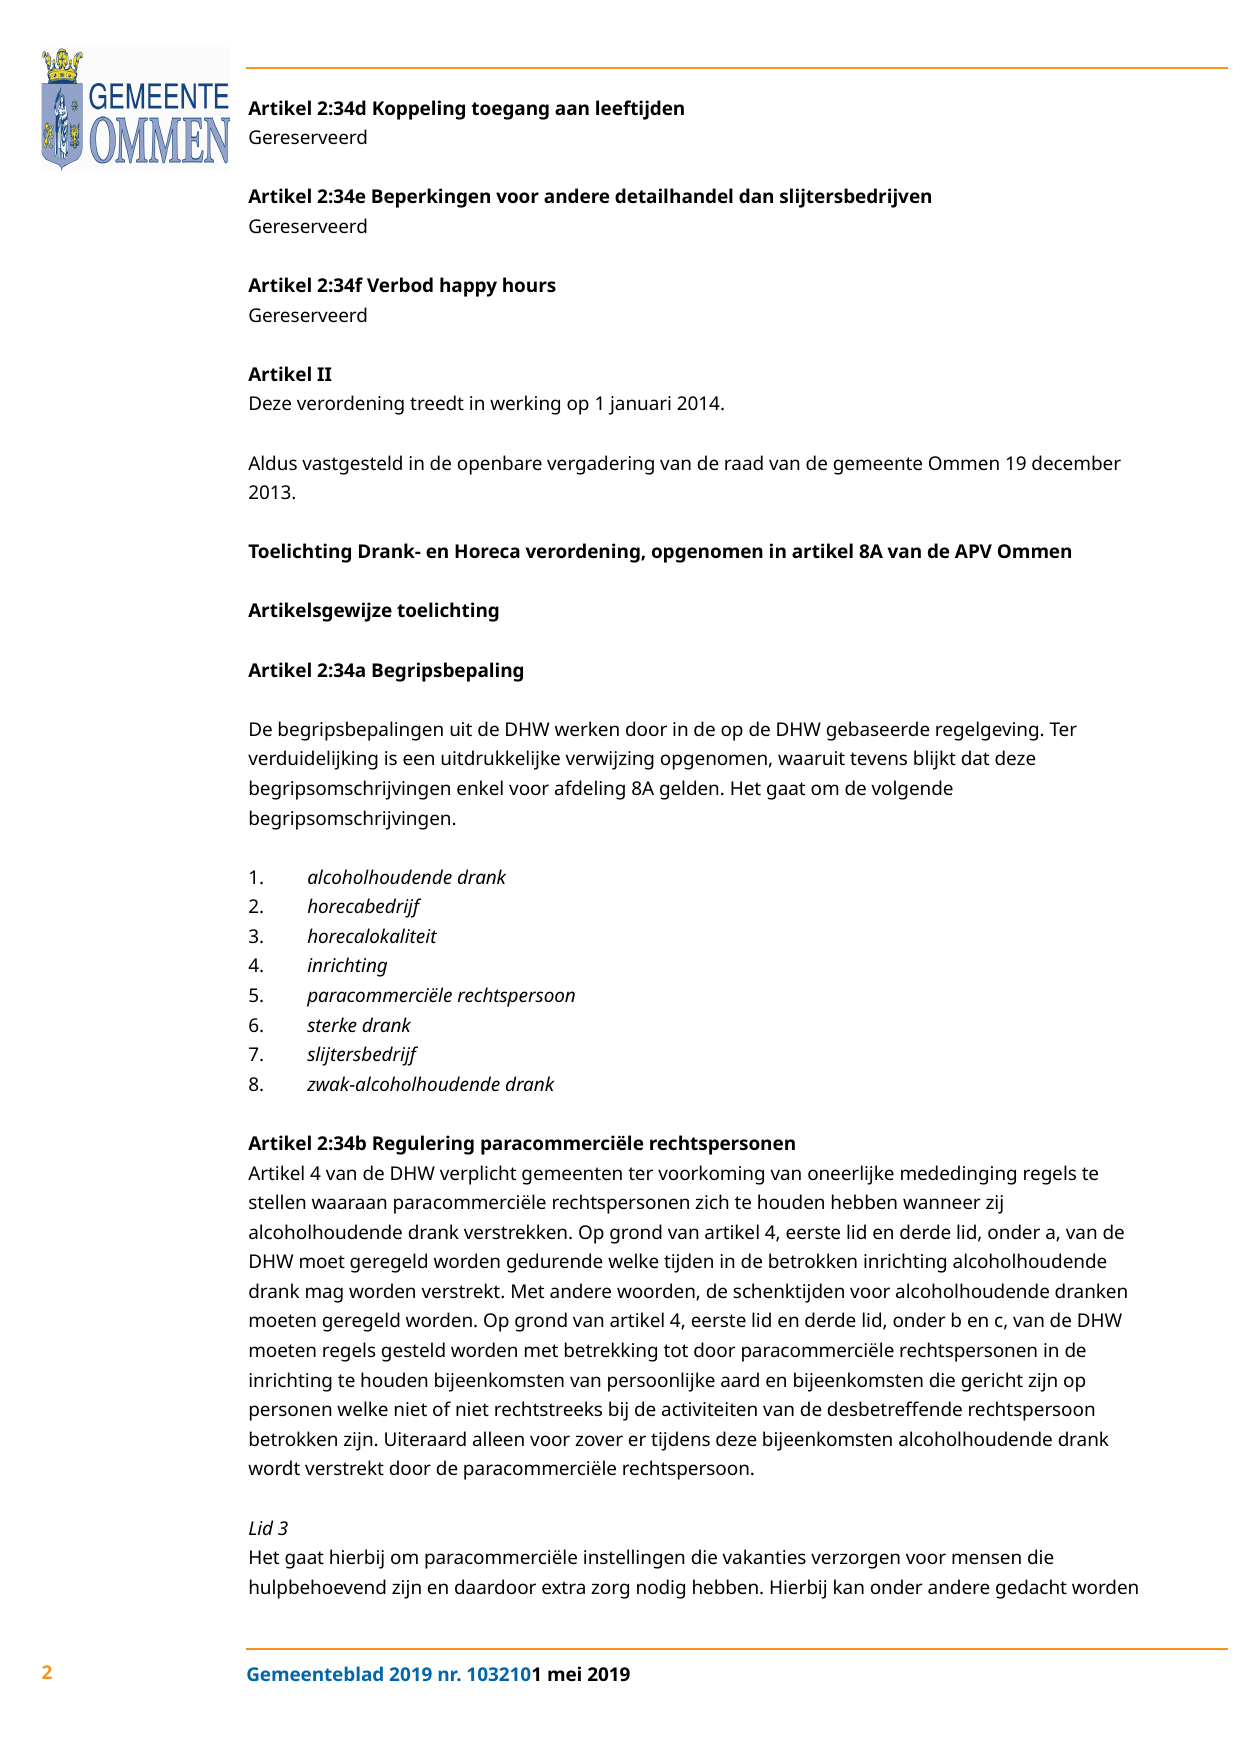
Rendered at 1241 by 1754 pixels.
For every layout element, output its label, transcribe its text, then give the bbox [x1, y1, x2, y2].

list paracommerciële rechtspersoon [248, 982, 1152, 1008]
text Gereserveerd [248, 302, 1152, 328]
text Artikel 2:34d Koppeling toegang aan leeftijden [248, 95, 1152, 121]
text De begripsbepalingen uit de DHW werken door in de op de DHW gebaseerde regelgeving. Ter verduidelijking is een uitdrukkelijke verwijzing opgenomen, waaruit tevens blijkt dat deze begripsomschrijvingen enkel voor afdeling 8A gelden. Het gaat om de volgende begripsomschrijvingen. [248, 716, 1152, 831]
text Artikel 2:34e Beperkingen voor andere detailhandel dan slijtersbedrijven [248, 183, 1152, 209]
text Toelichting Drank- en Horeca verordening, opgenomen in artikel 8A van de APV Ommen [248, 538, 1152, 564]
text Artikel 2:34a Begripsbepaling [248, 657, 1152, 683]
text Gereserveerd [248, 124, 1152, 150]
list horecabedrijf [248, 893, 1152, 919]
list slijtersbedrijf [248, 1041, 1152, 1067]
text Aldus vastgesteld in de openbare vergadering van de raad van de gemeente Ommen 19 december 2013. [248, 450, 1152, 505]
text Gereserveerd [248, 213, 1152, 239]
text Artikel 2:34f Verbod happy hours [248, 272, 1152, 298]
text Artikel 4 van de DHW verplicht gemeenten ter voorkoming van oneerlijke mededinging regels te stellen waaraan paracommerciële rechtspersonen zich te houden hebben wanneer zij alcoholhoudende drank verstrekken. Op grond van artikel 4, eerste lid en derde lid, onder a, van de DHW moet geregeld worden gedurende welke tijden in de betrokken inrichting alcoholhoudende drank mag worden verstrekt. Met andere woorden, de schenktijden voor alcoholhoudende dranken moeten geregeld worden. Op grond van artikel 4, eerste lid en derde lid, onder b en c, van de DHW moeten regels gesteld worden met betrekking tot door paracommerciële rechtspersonen in de inrichting te houden bijeenkomsten van persoonlijke aard en bijeenkomsten die gericht zijn op personen welke niet of niet rechtstreeks bij de activiteiten van de desbetreffende rechtspersoon betrokken zijn. Uiteraard alleen voor zover er tijdens deze bijeenkomsten alcoholhoudende drank wordt verstrekt door de paracommerciële rechtspersoon. [248, 1160, 1152, 1481]
text Artikel 2:34b Regulering paracommerciële rechtspersonen [248, 1130, 1152, 1156]
text Deze verordening treedt in werking op 1 januari 2014. [248, 391, 1152, 416]
list zwak-alcoholhoudende drank [248, 1071, 1152, 1097]
list sterke drank [248, 1012, 1152, 1038]
list alcoholhoudende drank [248, 864, 1152, 890]
text Het gaat hierbij om paracommerciële instellingen die vakanties verzorgen voor mensen die hulpbehoevend zijn en daardoor extra zorg nodig hebben. Hierbij kan onder andere gedacht worden [248, 1544, 1152, 1600]
picture [41, 47, 231, 172]
list horecalokaliteit [248, 923, 1152, 949]
text Artikelsgewijze toelichting [248, 598, 1152, 623]
text Lid 3 [248, 1515, 1152, 1541]
list inrichting [248, 953, 1152, 978]
text Artikel II [248, 361, 1152, 387]
